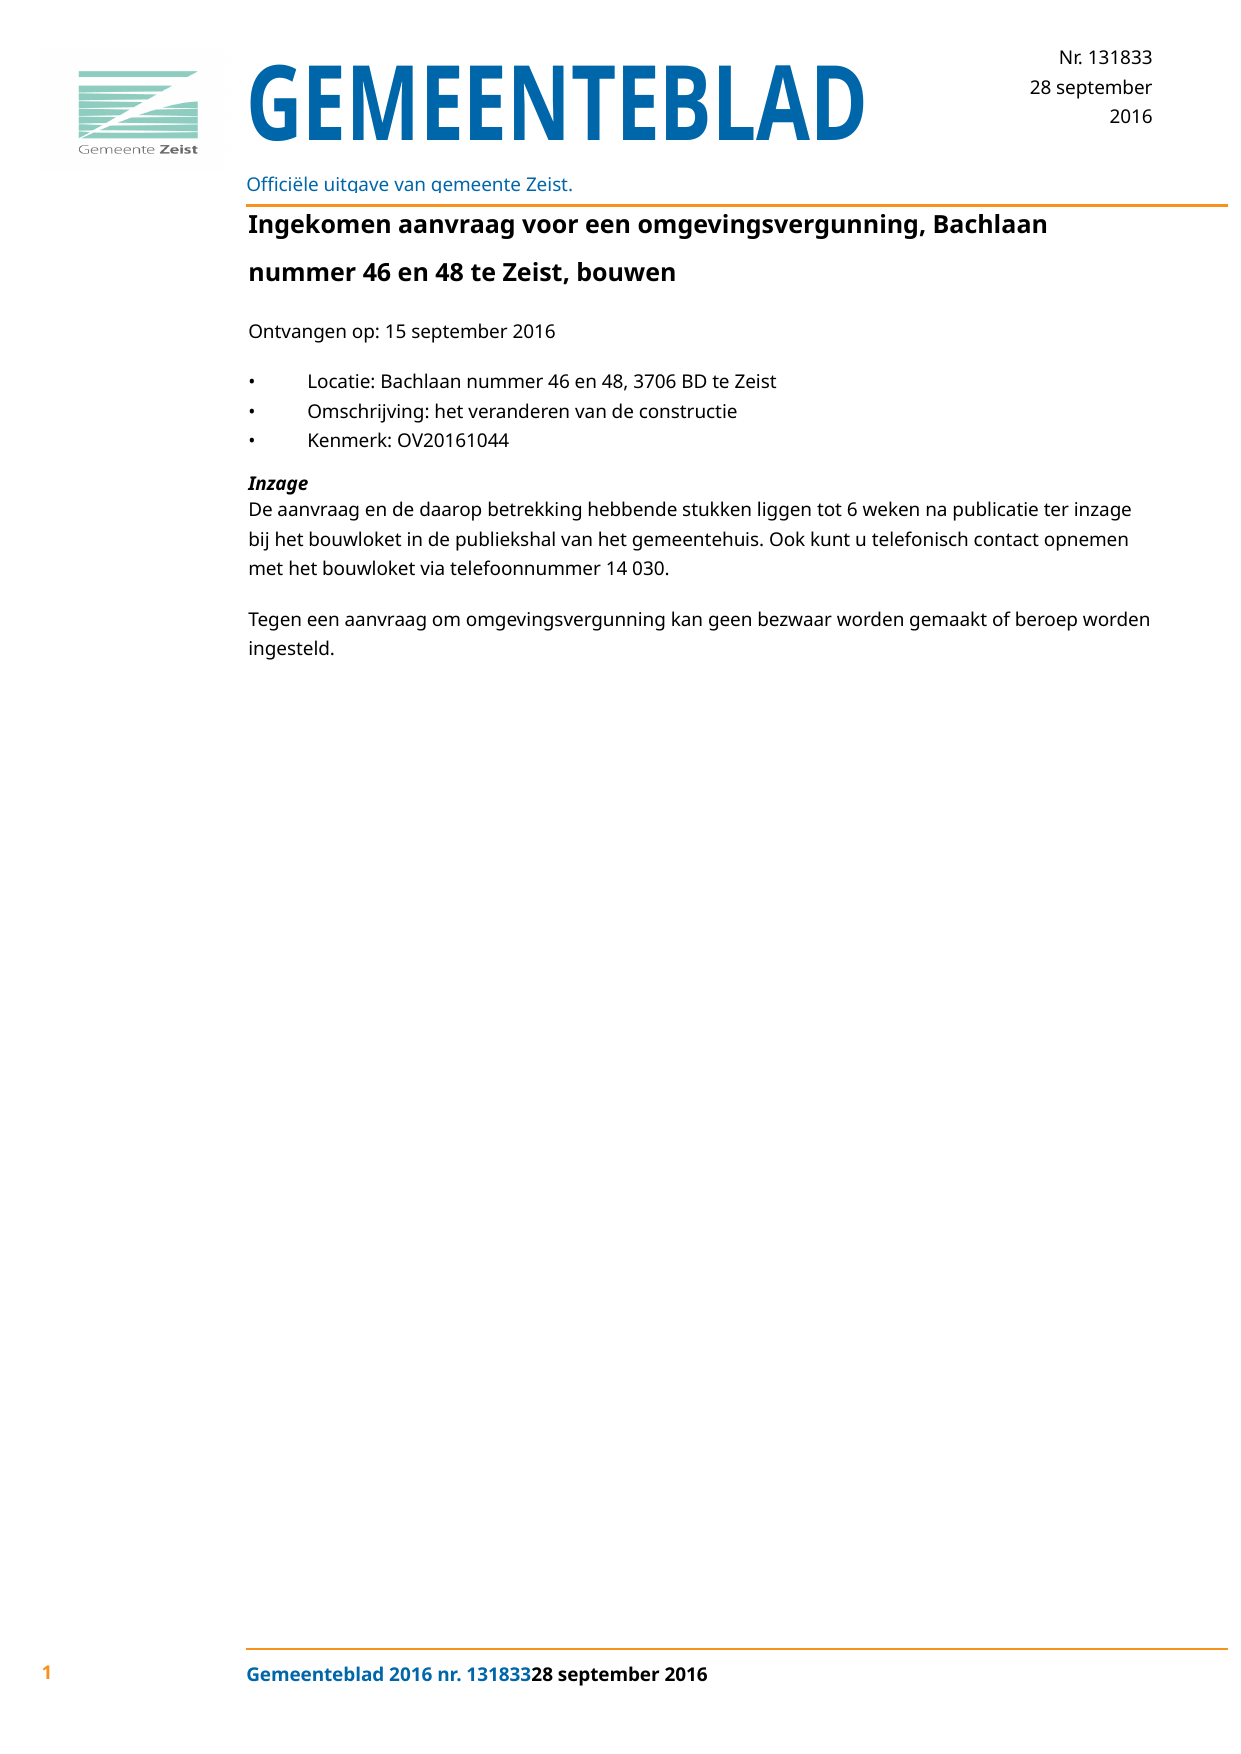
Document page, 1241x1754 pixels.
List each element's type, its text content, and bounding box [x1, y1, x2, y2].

text Inzage [248, 471, 1152, 496]
text Ingekomen aanvraag voor een omgevingsvergunning, Bachlaan nummer 46 en 48 te Zeist, bouwen [248, 207, 1152, 288]
list Omschrijving: het veranderen van de constructie [248, 398, 1152, 424]
text De aanvraag en de daarop betrekking hebbende stukken liggen tot 6 weken na publicatie ter inzage bij het bouwloket in de publiekshal van het gemeentehuis. Ook kunt u telefonisch contact opnemen met het bouwloket via telefoonnummer 14 030. [248, 496, 1152, 581]
list Kenmerk: OV20161044 [248, 427, 1152, 453]
text Tegen een aanvraag om omgevingsvergunning kan geen bezwaar worden gemaakt of beroep worden ingesteld. [248, 606, 1152, 661]
picture [41, 47, 231, 172]
list Locatie: Bachlaan nummer 46 en 48, 3706 BD te Zeist [248, 368, 1152, 394]
text Ontvangen op: 15 september 2016 [248, 318, 1152, 344]
